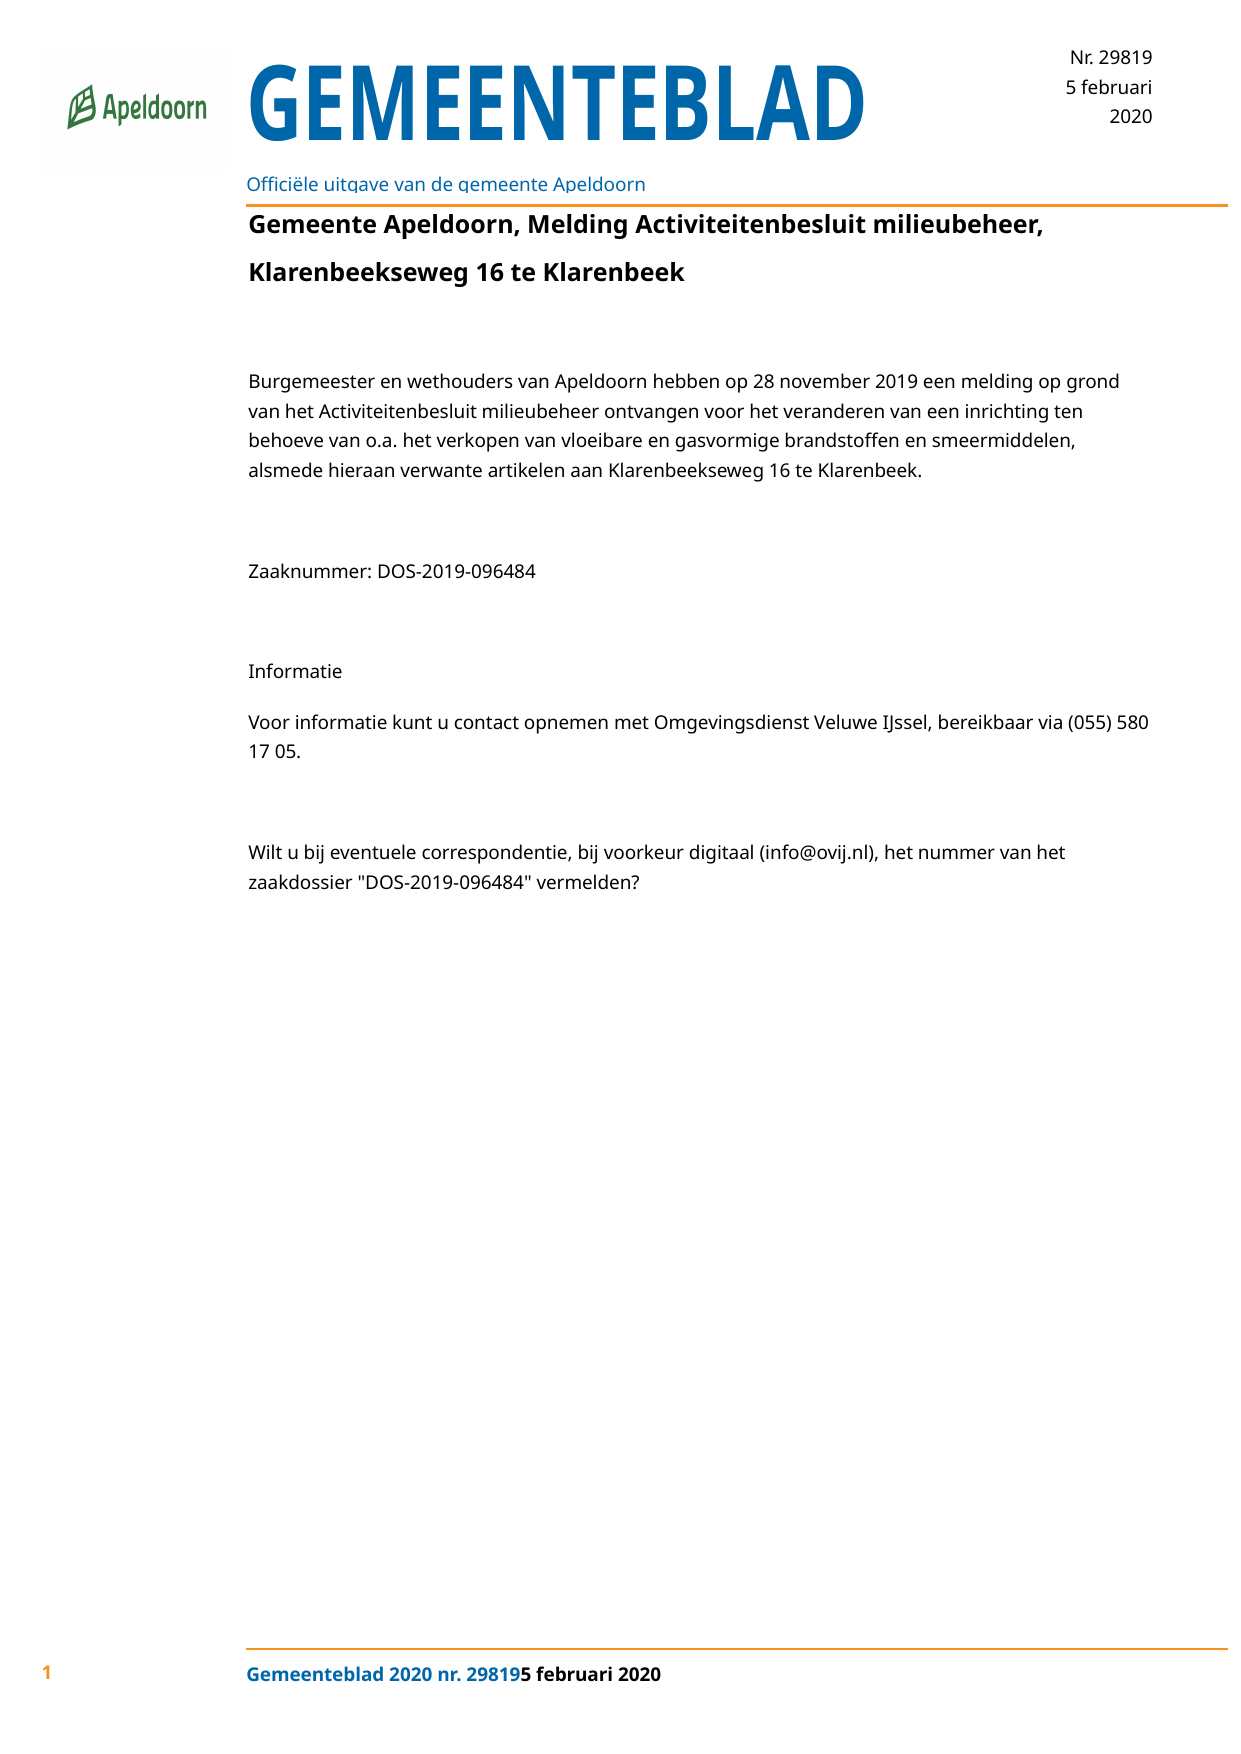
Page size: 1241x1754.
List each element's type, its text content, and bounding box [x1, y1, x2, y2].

text Wilt u bij eventuele correspondentie, bij voorkeur digitaal (info@ovij.nl), het nummer van het zaakdossier "DOS-2019-096484" vermelden? [248, 839, 1152, 895]
text Burgemeester en wethouders van Apeldoorn hebben op 28 november 2019 een melding op grond van het Activiteitenbesluit milieubeheer ontvangen voor het veranderen van een inrichting ten behoeve van o.a. het verkopen van vloeibare en gasvormige brandstoffen en smeermiddelen, alsmede hieraan verwante artikelen aan Klarenbeekseweg 16 te Klarenbeek. [248, 368, 1152, 483]
text Voor informatie kunt u contact opnemen met Omgevingsdienst Veluwe IJssel, bereikbaar via (055) 580 17 05. [248, 709, 1152, 764]
text Gemeente Apeldoorn, Melding Activiteitenbesluit milieubeheer, Klarenbeekseweg 16 te Klarenbeek [248, 207, 1152, 288]
picture [41, 47, 231, 172]
text Zaaknummer: DOS-2019-096484 [248, 558, 1152, 584]
text Informatie [248, 659, 1152, 684]
